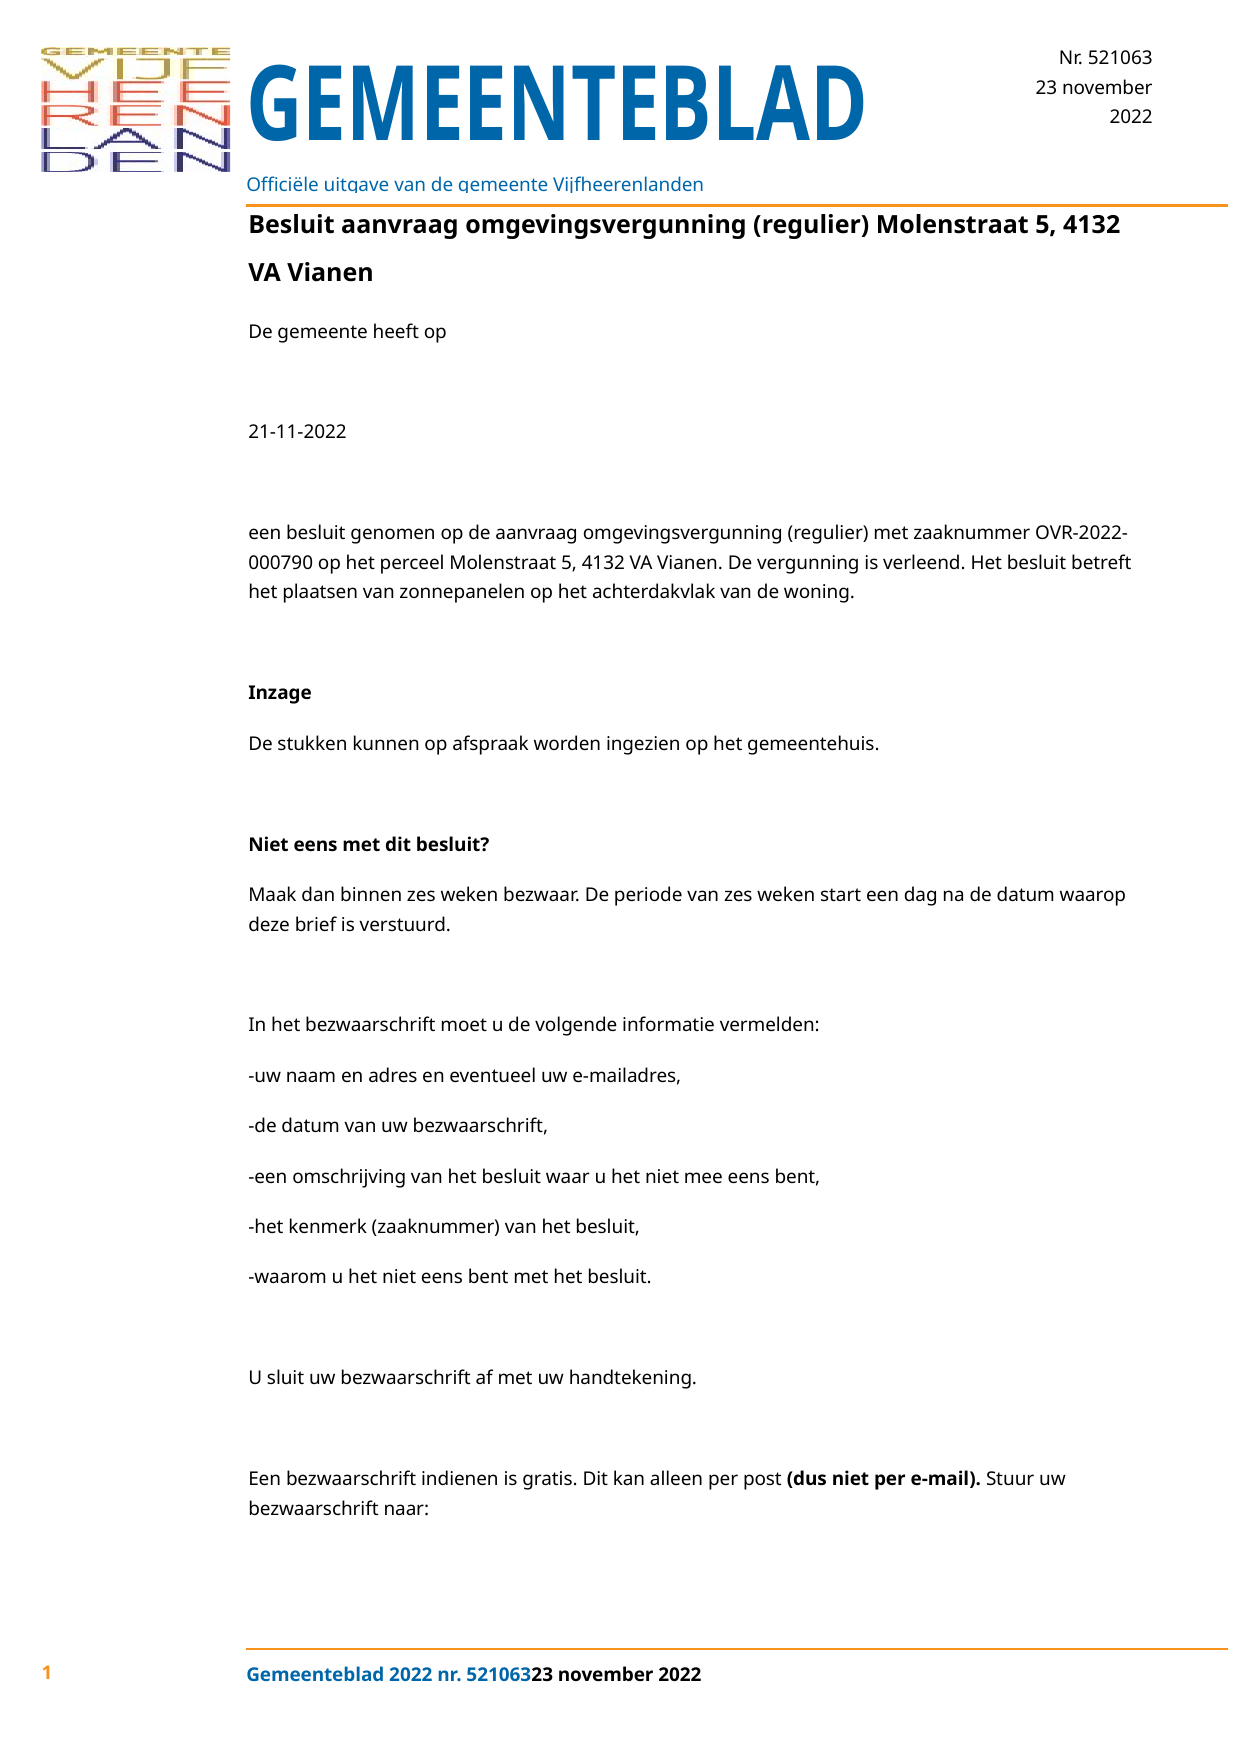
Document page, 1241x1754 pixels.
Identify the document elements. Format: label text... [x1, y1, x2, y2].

picture [41, 47, 231, 172]
text Maak dan binnen zes weken bezwaar. De periode van zes weken start een dag na de datum waarop deze brief is verstuurd. [248, 881, 1152, 937]
text 21-11-2022 [248, 419, 1152, 444]
text Niet eens met dit besluit? [248, 831, 1152, 857]
text -de datum van uw bezwaarschrift, [248, 1112, 1152, 1138]
text Een bezwaarschrift indienen is gratis. Dit kan alleen per post (dus niet per e-mail). Stuur uw bezwaarschrift naar: [248, 1465, 1152, 1521]
text De stukken kunnen op afspraak worden ingezien op het gemeentehuis. [248, 730, 1152, 756]
text Besluit aanvraag omgevingsvergunning (regulier) Molenstraat 5, 4132 VA Vianen [248, 207, 1152, 288]
text -een omschrijving van het besluit waar u het niet mee eens bent, [248, 1163, 1152, 1189]
text -het kenmerk (zaaknummer) van het besluit, [248, 1213, 1152, 1239]
text De gemeente heeft op [248, 318, 1152, 344]
text -uw naam en adres en eventueel uw e-mailadres, [248, 1062, 1152, 1088]
text U sluit uw bezwaarschrift af met uw handtekening. [248, 1364, 1152, 1390]
text een besluit genomen op de aanvraag omgevingsvergunning (regulier) met zaaknummer OVR-2022-000790 op het perceel Molenstraat 5, 4132 VA Vianen. De vergunning is verleend. Het besluit betreft het plaatsen van zonnepanelen op het achterdakvlak van de woning. [248, 519, 1152, 604]
text Inzage [248, 679, 1152, 705]
text In het bezwaarschrift moet u de volgende informatie vermelden: [248, 1012, 1152, 1037]
text -waarom u het niet eens bent met het besluit. [248, 1264, 1152, 1289]
